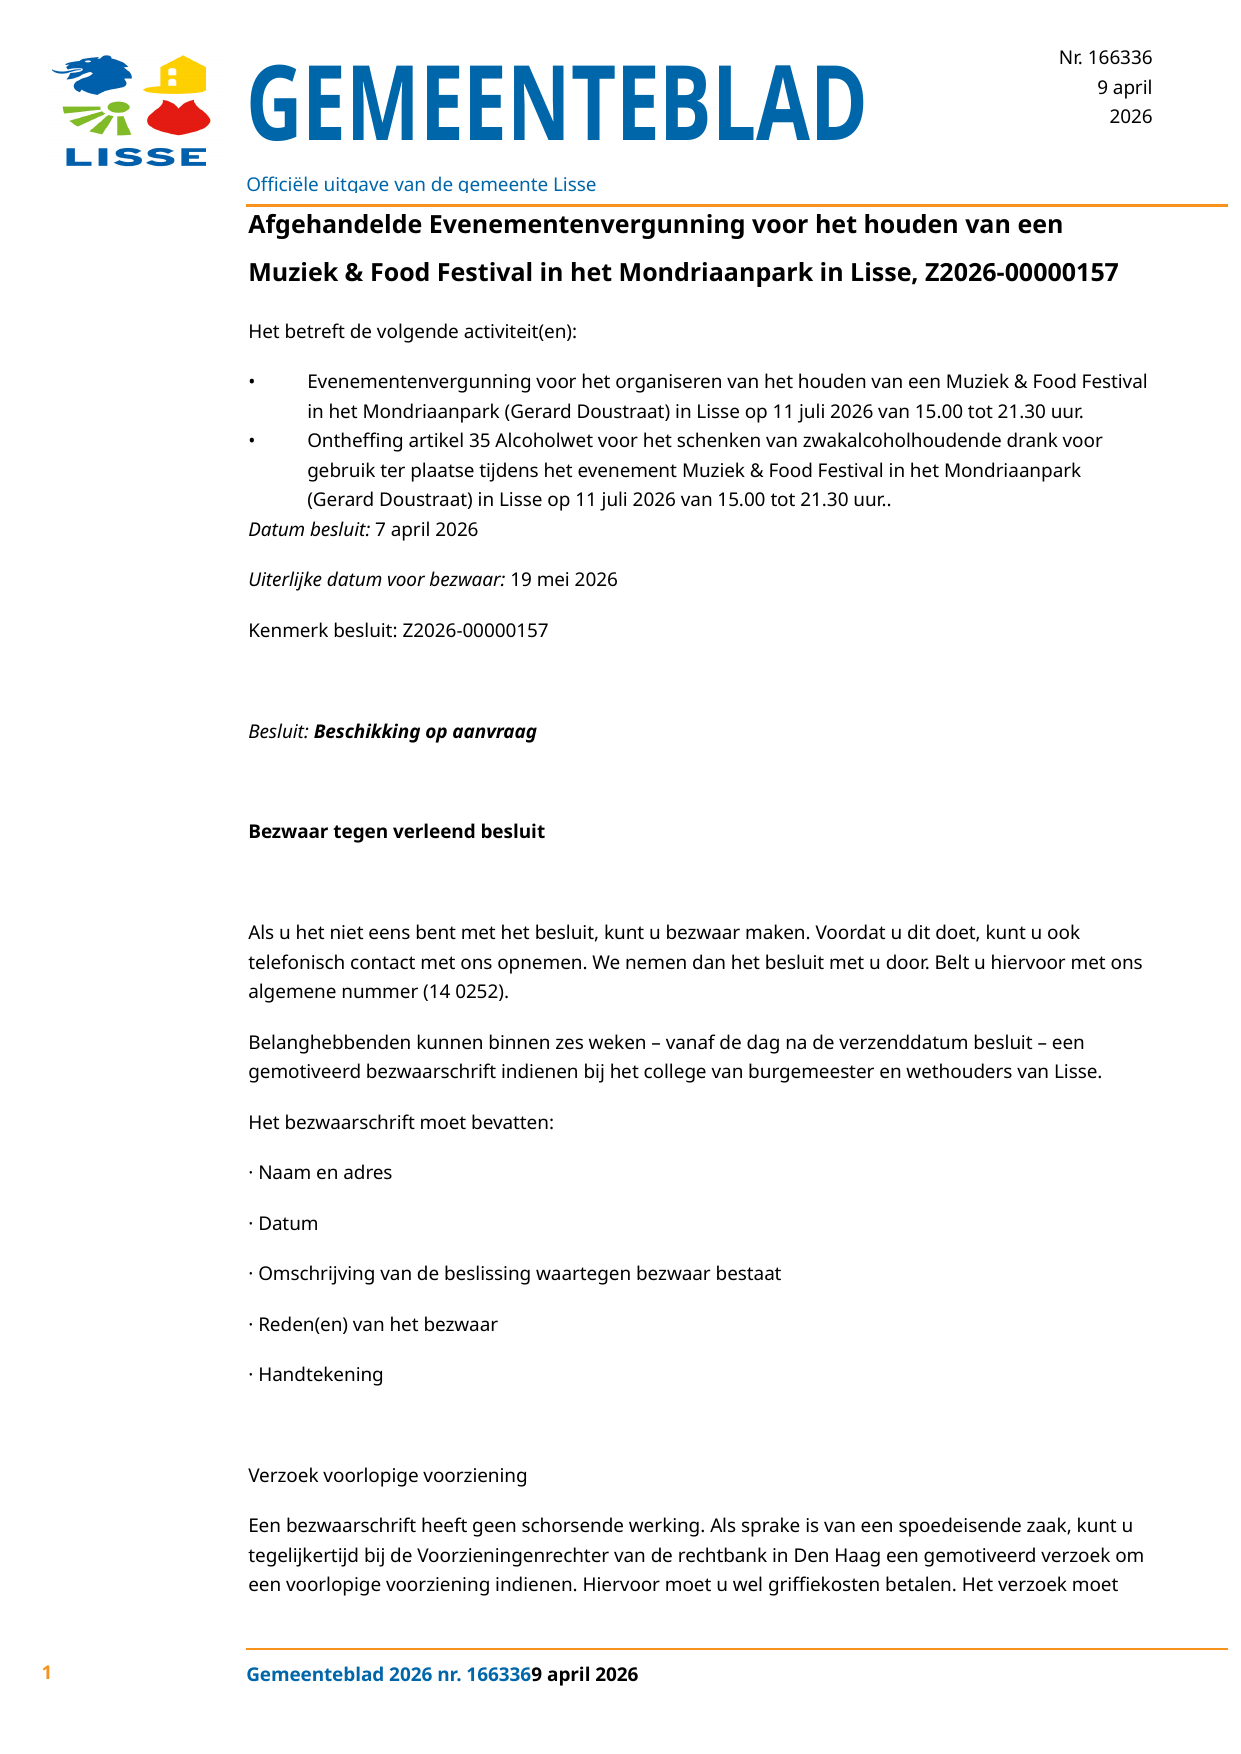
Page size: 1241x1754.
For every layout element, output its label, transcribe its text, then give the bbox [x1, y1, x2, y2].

text · Handtekening [248, 1361, 1152, 1387]
picture [41, 47, 231, 172]
text Het bezwaarschrift moet bevatten: [248, 1109, 1152, 1135]
list Evenementenvergunning voor het organiseren van het houden van een Muziek & Food Festival in het Mondriaanpark (Gerard Doustraat) in Lisse op 11 juli 2026 van 15.00 tot 21.30 uur. [248, 368, 1152, 424]
text Kenmerk besluit: Z2026-00000157 [248, 617, 1152, 643]
text Bezwaar tegen verleend besluit [248, 819, 1152, 844]
text Verzoek voorlopige voorziening [248, 1462, 1152, 1488]
text Belanghebbenden kunnen binnen zes weken – vanaf de dag na de verzenddatum besluit – een gemotiveerd bezwaarschrift indienen bij het college van burgemeester en wethouders van Lisse. [248, 1029, 1152, 1084]
text Uiterlijke datum voor bezwaar: 19 mei 2026 [248, 567, 1152, 592]
text · Reden(en) van het bezwaar [248, 1311, 1152, 1337]
text · Datum [248, 1210, 1152, 1236]
text Afgehandelde Evenementenvergunning voor het houden van een Muziek & Food Festival in het Mondriaanpark in Lisse, Z2026-00000157 [248, 207, 1152, 288]
text Het betreft de volgende activiteit(en): [248, 318, 1152, 344]
text Besluit: Beschikking op aanvraag [248, 718, 1152, 744]
text · Omschrijving van de beslissing waartegen bezwaar bestaat [248, 1260, 1152, 1286]
text Datum besluit: 7 april 2026 [248, 516, 1152, 542]
text · Naam en adres [248, 1159, 1152, 1185]
list Ontheffing artikel 35 Alcoholwet voor het schenken van zwakalcoholhoudende drank voor gebruik ter plaatse tijdens het evenement Muziek & Food Festival in het Mondriaanpark (Gerard Doustraat) in Lisse op 11 juli 2026 van 15.00 tot 21.30 uur.. [248, 427, 1152, 512]
text Een bezwaarschrift heeft geen schorsende werking. Als sprake is van een spoedeisende zaak, kunt u tegelijkertijd bij de Voorzieningenrechter van de rechtbank in Den Haag een gemotiveerd verzoek om een voorlopige voorziening indienen. Hiervoor moet u wel griffiekosten betalen. Het verzoek moet [248, 1512, 1152, 1597]
text Als u het niet eens bent met het besluit, kunt u bezwaar maken. Voordat u dit doet, kunt u ook telefonisch contact met ons opnemen. We nemen dan het besluit met u door. Belt u hiervoor met ons algemene nummer (14 0252). [248, 919, 1152, 1004]
